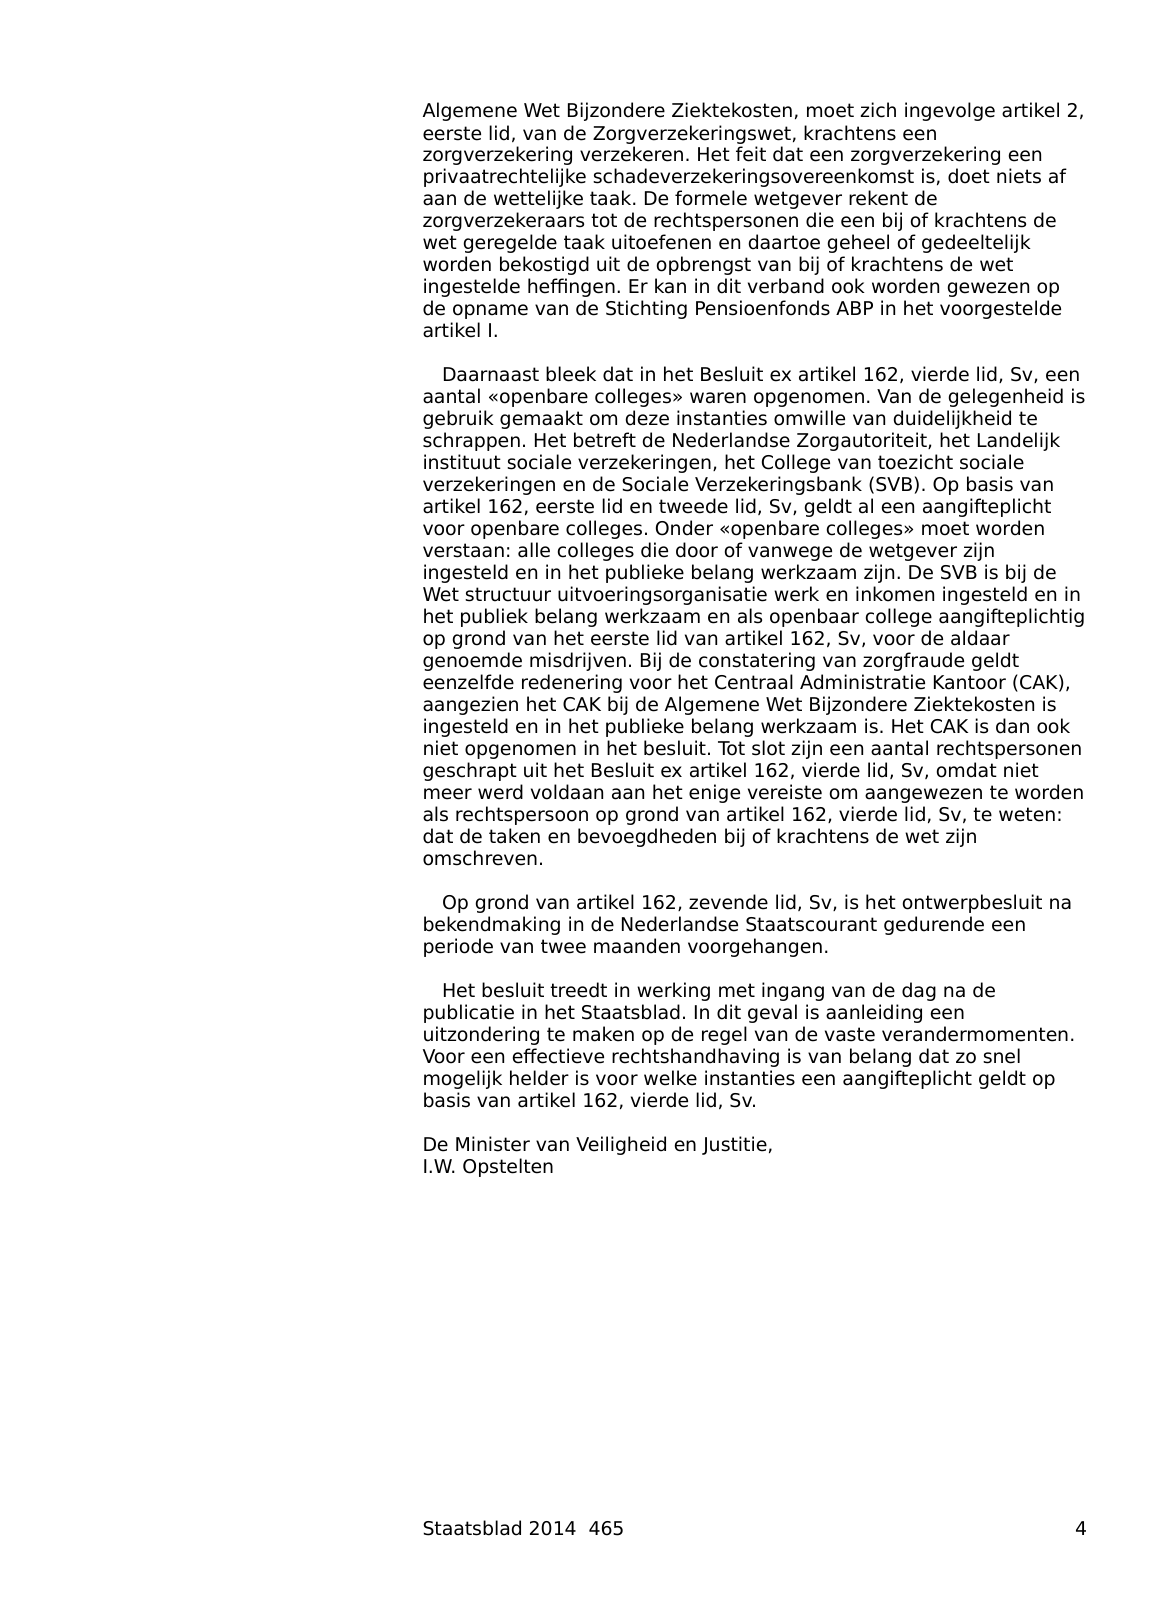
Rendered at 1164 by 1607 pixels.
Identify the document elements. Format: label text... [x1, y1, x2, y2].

text Op grond van artikel 162, zevende lid, Sv, is het ontwerpbesluit na bekendmaking in de Nederlandse Staatscourant gedurende een periode van twee maanden voorgehangen. [422, 892, 1087, 958]
text Het besluit treedt in werking met ingang van de dag na de publicatie in het Staatsblad. In dit geval is aanleiding een uitzondering te maken op de regel van de vaste verandermomenten. Voor een effectieve rechtshandhaving is van belang dat zo snel mogelijk helder is voor welke instanties een aangifteplicht geldt op basis van artikel 162, vierde lid, Sv. [422, 980, 1087, 1112]
text De Minister van Veiligheid en Justitie, I.W. Opstelten [422, 1134, 1087, 1178]
text Algemene Wet Bijzondere Ziektekosten, moet zich ingevolge artikel 2, eerste lid, van de Zorgverzekeringswet, krachtens een zorgverzekering verzekeren. Het feit dat een zorgverzekering een privaatrechtelijke schadeverzekeringsovereenkomst is, doet niets af aan de wettelijke taak. De formele wetgever rekent de zorgverzekeraars tot de rechtspersonen die een bij of krachtens de wet geregelde taak uitoefenen en daartoe geheel of gedeeltelijk worden bekostigd uit de opbrengst van bij of krachtens de wet ingestelde heffingen. Er kan in dit verband ook worden gewezen op de opname van de Stichting Pensioenfonds ABP in het voorgestelde artikel I. [422, 100, 1087, 342]
text Daarnaast bleek dat in het Besluit ex artikel 162, vierde lid, Sv, een aantal «openbare colleges» waren opgenomen. Van de gelegenheid is gebruik gemaakt om deze instanties omwille van duidelijkheid te schrappen. Het betreft de Nederlandse Zorgautoriteit, het Landelijk instituut sociale verzekeringen, het College van toezicht sociale verzekeringen en de Sociale Verzekeringsbank (SVB). Op basis van artikel 162, eerste lid en tweede lid, Sv, geldt al een aangifteplicht voor openbare colleges. Onder «openbare colleges» moet worden verstaan: alle colleges die door of vanwege de wetgever zijn ingesteld en in het publieke belang werkzaam zijn. De SVB is bij de Wet structuur uitvoeringsorganisatie werk en inkomen ingesteld en in het publiek belang werkzaam en als openbaar college aangifteplichtig op grond van het eerste lid van artikel 162, Sv, voor de aldaar genoemde misdrijven. Bij de constatering van zorgfraude geldt eenzelfde redenering voor het Centraal Administratie Kantoor (CAK), aangezien het CAK bij de Algemene Wet Bijzondere Ziektekosten is ingesteld en in het publieke belang werkzaam is. Het CAK is dan ook niet opgenomen in het besluit. Tot slot zijn een aantal rechtspersonen geschrapt uit het Besluit ex artikel 162, vierde lid, Sv, omdat niet meer werd voldaan aan het enige vereiste om aangewezen te worden als rechtspersoon op grond van artikel 162, vierde lid, Sv, te weten: dat de taken en bevoegdheden bij of krachtens de wet zijn omschreven. [422, 364, 1087, 870]
